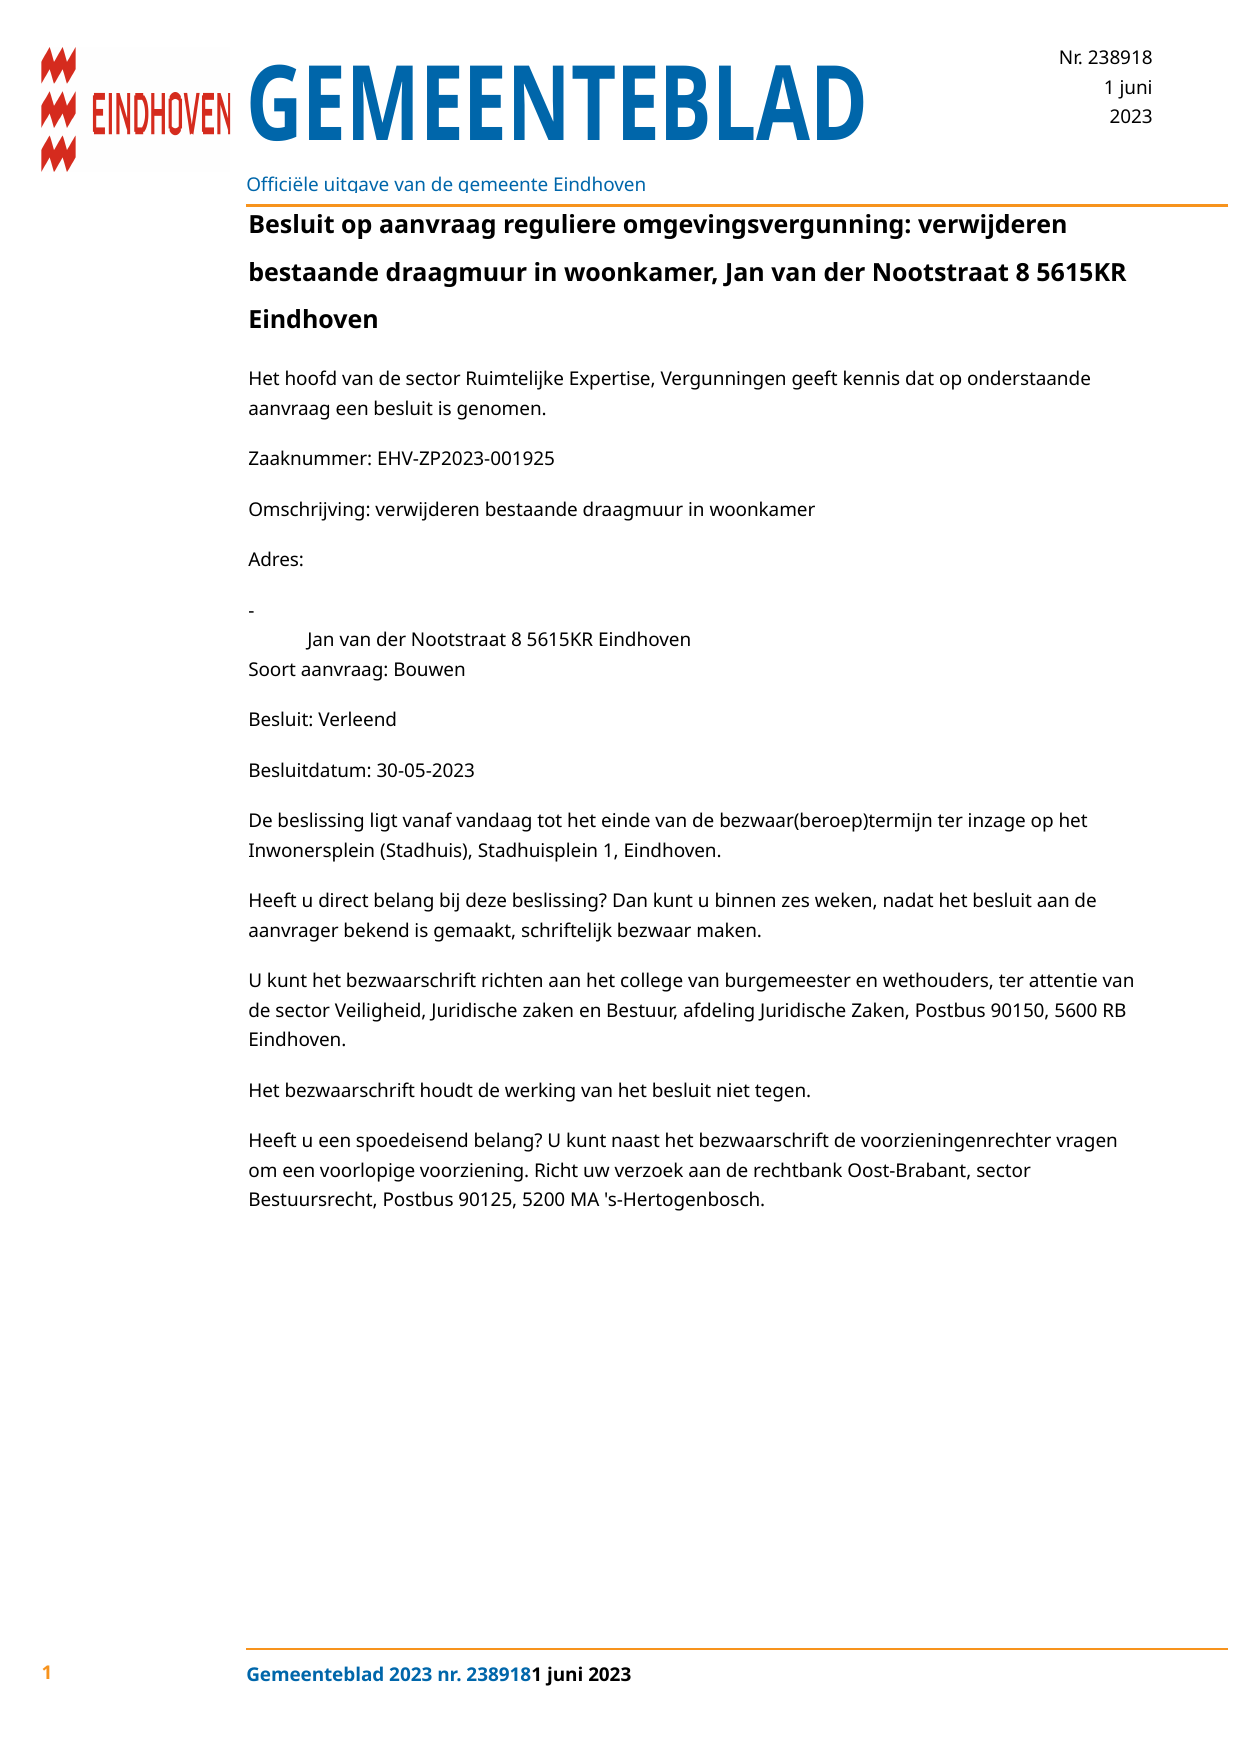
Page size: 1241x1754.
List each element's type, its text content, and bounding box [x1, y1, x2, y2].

text Heeft u direct belang bij deze beslissing? Dan kunt u binnen zes weken, nadat het besluit aan de aanvrager bekend is gemaakt, schriftelijk bezwaar maken. [248, 887, 1152, 942]
text Heeft u een spoedeisend belang? U kunt naast het bezwaarschrift de voorzieningenrechter vragen om een voorlopige voorziening. Richt uw verzoek aan de rechtbank Oost-Brabant, sector Bestuursrecht, Postbus 90125, 5200 MA 's-Hertogenbosch. [248, 1127, 1152, 1212]
text Omschrijving: verwijderen bestaande draagmuur in woonkamer [248, 496, 1152, 522]
list Jan van der Nootstraat 8 5615KR Eindhoven [248, 626, 1152, 652]
text Het hoofd van de sector Ruimtelijke Expertise, Vergunningen geeft kennis dat op onderstaande aanvraag een besluit is genomen. [248, 366, 1152, 421]
text Zaaknummer: EHV-ZP2023-001925 [248, 446, 1152, 471]
text Besluit: Verleend [248, 706, 1152, 732]
text Besluitdatum: 30-05-2023 [248, 757, 1152, 782]
picture [41, 47, 231, 172]
text Adres: [248, 546, 1152, 572]
text U kunt het bezwaarschrift richten aan het college van burgemeester en wethouders, ter attentie van de sector Veiligheid, Juridische zaken en Bestuur, afdeling Juridische Zaken, Postbus 90150, 5600 RB Eindhoven. [248, 967, 1152, 1052]
text Soort aanvraag: Bouwen [248, 656, 1152, 682]
text Het bezwaarschrift houdt de werking van het besluit niet tegen. [248, 1077, 1152, 1102]
text Besluit op aanvraag reguliere omgevingsvergunning: verwijderen bestaande draagmuur in woonkamer, Jan van der Nootstraat 8 5615KR Eindhoven [248, 207, 1152, 336]
text De beslissing ligt vanaf vandaag tot het einde van de bezwaar(beroep)termijn ter inzage op het Inwonersplein (Stadhuis), Stadhuisplein 1, Eindhoven. [248, 807, 1152, 862]
